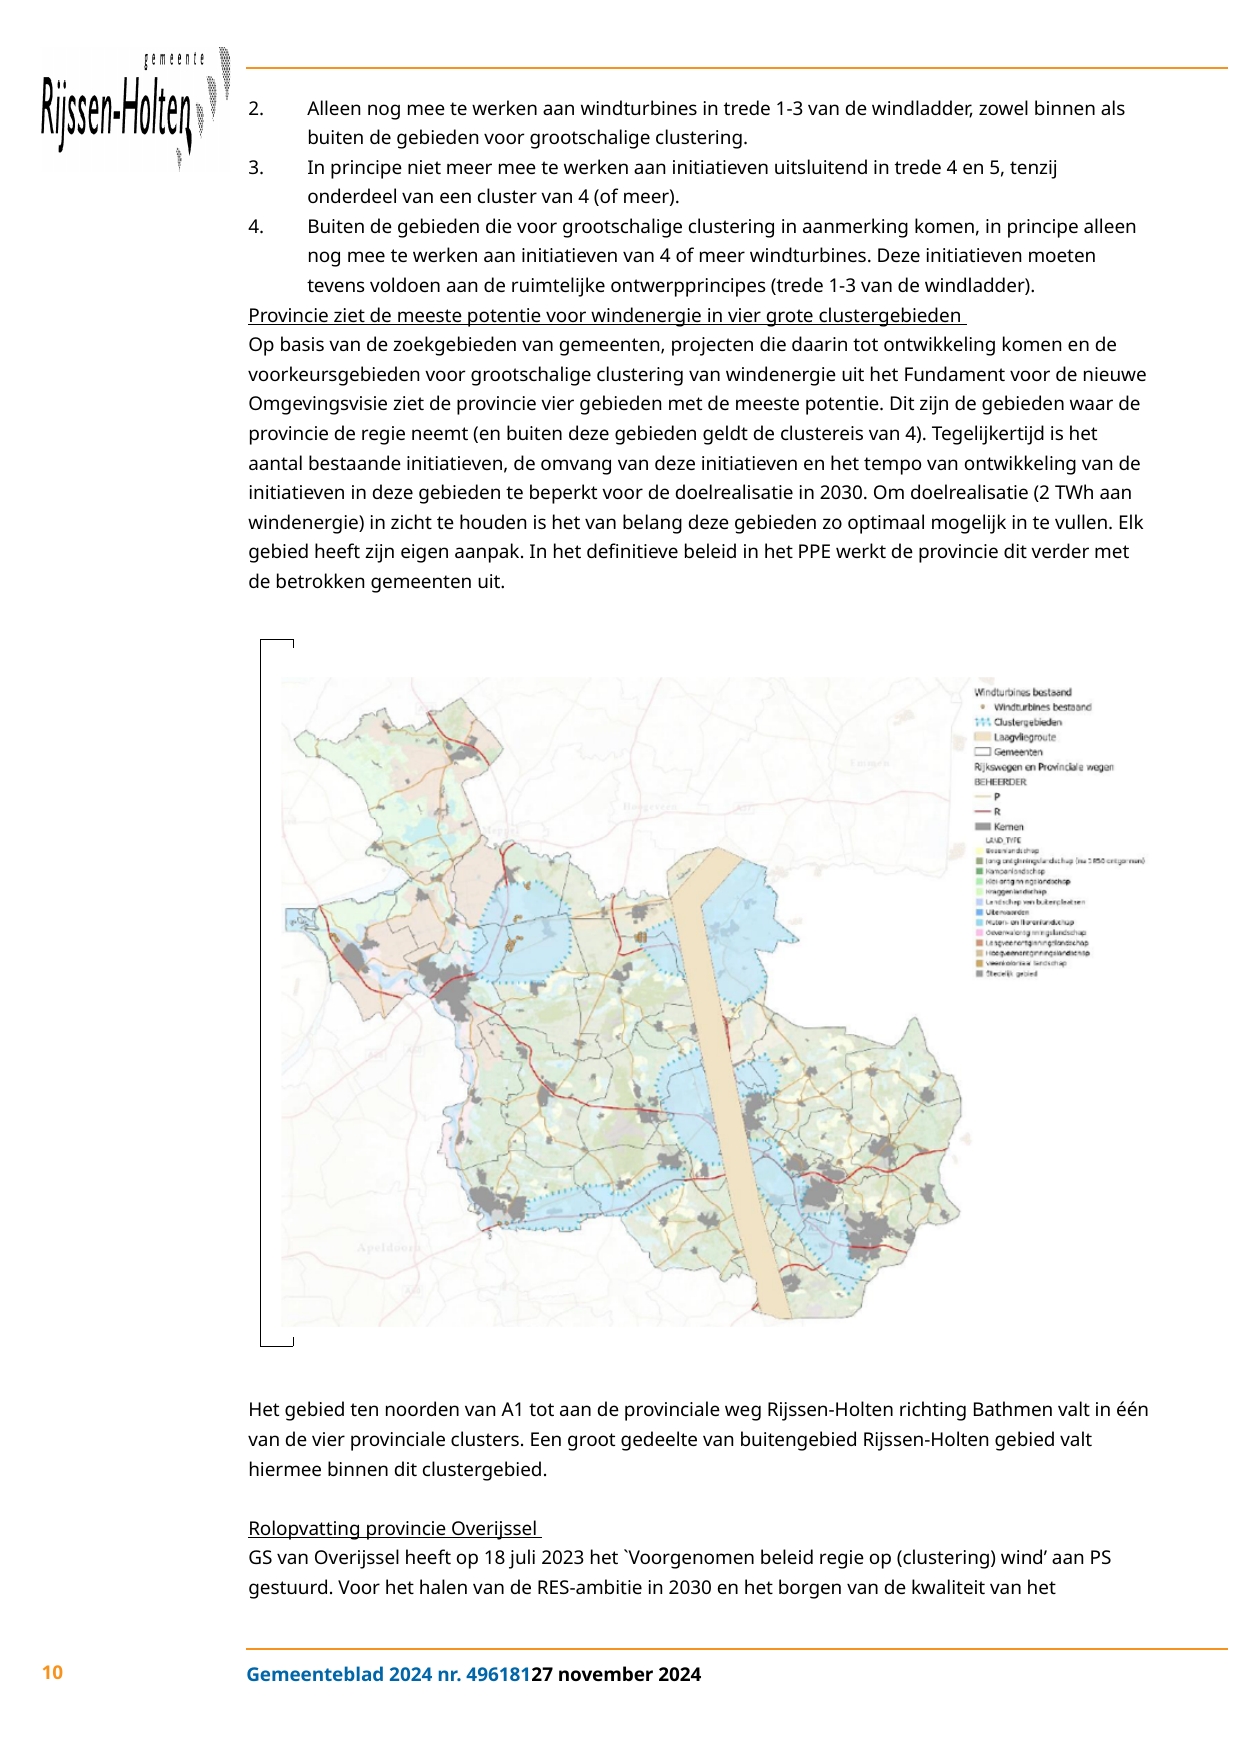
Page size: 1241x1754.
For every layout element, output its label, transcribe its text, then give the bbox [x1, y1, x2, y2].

list In principe niet meer mee te werken aan initiatieven uitsluitend in trede 4 en 5, tenzij onderdeel van een cluster van 4 (of meer). [248, 154, 1152, 209]
text Rolopvatting provincie Overijssel [248, 1515, 1152, 1541]
list Buiten de gebieden die voor grootschalige clustering in aanmerking komen, in principe alleen nog mee te werken aan initiatieven van 4 of meer windturbines. Deze initiatieven moeten tevens voldoen aan de ruimtelijke ontwerpprincipes (trede 1-3 van de windladder). [248, 213, 1152, 298]
text Het gebied ten noorden van A1 tot aan de provinciale weg Rijssen-Holten richting Bathmen valt in één van de vier provinciale clusters. Een groot gedeelte van buitengebied Rijssen-Holten gebied valt hiermee binnen dit clustergebied. [248, 1397, 1152, 1481]
list Alleen nog mee te werken aan windturbines in trede 1-3 van de windladder, zowel binnen als buiten de gebieden voor grootschalige clustering. [248, 95, 1152, 150]
picture [268, 648, 1155, 1337]
text Provincie ziet de meeste potentie voor windenergie in vier grote clustergebieden [248, 302, 1152, 328]
picture [41, 47, 231, 172]
text GS van Overijssel heeft op 18 juli 2023 het `Voorgenomen beleid regie op (clustering) wind’ aan PS gestuurd. Voor het halen van de RES-ambitie in 2030 en het borgen van de kwaliteit van het [248, 1544, 1152, 1600]
text Op basis van de zoekgebieden van gemeenten, projecten die daarin tot ontwikkeling komen en de voorkeursgebieden voor grootschalige clustering van windenergie uit het Fundament voor de nieuwe Omgevingsvisie ziet de provincie vier gebieden met de meeste potentie. Dit zijn de gebieden waar de provincie de regie neemt (en buiten deze gebieden geldt de clustereis van 4). Tegelijkertijd is het aantal bestaande initiatieven, de omvang van deze initiatieven en het tempo van ontwikkeling van de initiatieven in deze gebieden te beperkt voor de doelrealisatie in 2030. Om doelrealisatie (2 TWh aan windenergie) in zicht te houden is het van belang deze gebieden zo optimaal mogelijk in te vullen. Elk gebied heeft zijn eigen aanpak. In het definitieve beleid in het PPE werkt de provincie dit verder met de betrokken gemeenten uit. [248, 331, 1152, 594]
